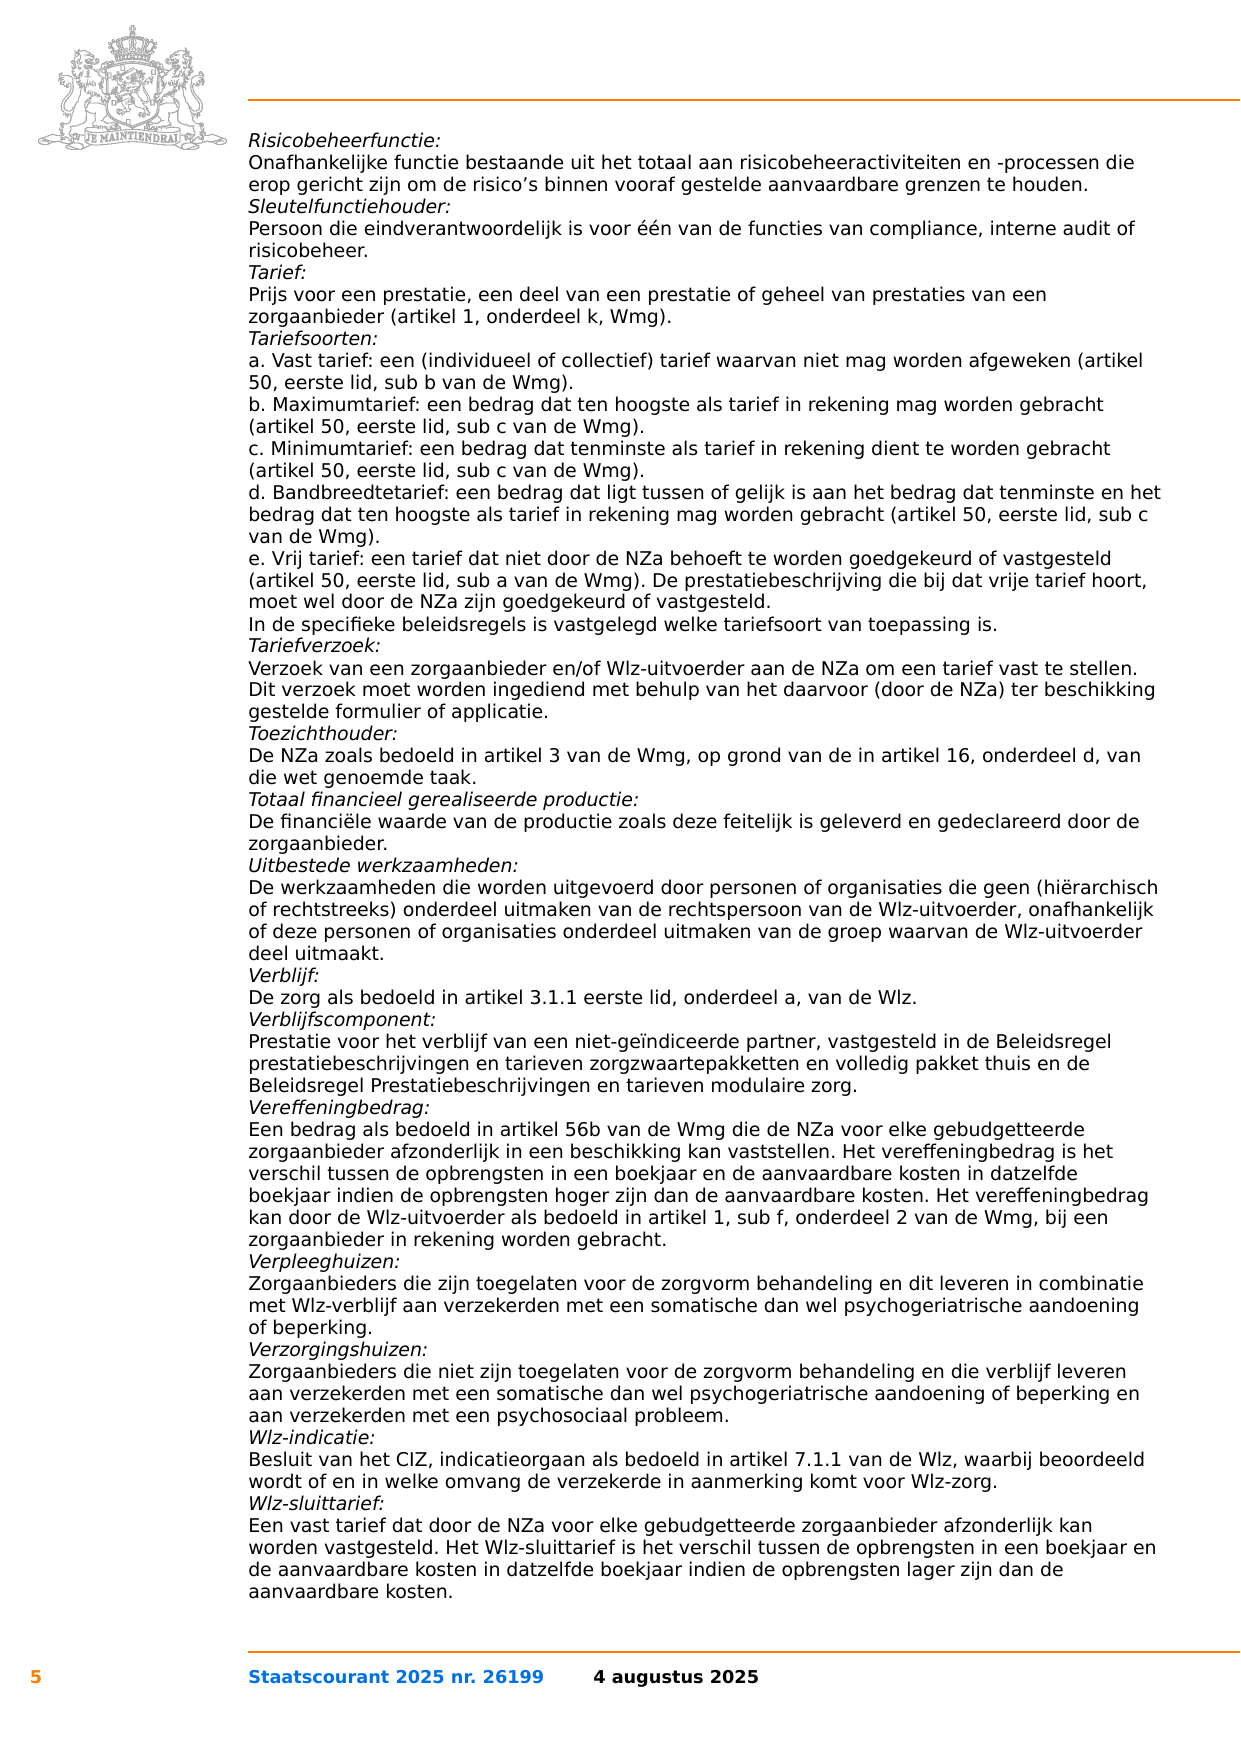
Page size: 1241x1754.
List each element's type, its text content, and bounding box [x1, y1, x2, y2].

text Persoon die eindverantwoordelijk is voor één van de functies van compliance, interne audit of risicobeheer. [248, 218, 1163, 262]
text Verblijfscomponent: [248, 1009, 1163, 1031]
text Sleutelfunctiehouder: [248, 196, 1163, 218]
text Vereffeningbedrag: [248, 1097, 1163, 1119]
text b. Maximumtarief: een bedrag dat ten hoogste als tarief in rekening mag worden gebracht (artikel 50, eerste lid, sub c van de Wmg). [248, 394, 1163, 438]
text Prijs voor een prestatie, een deel van een prestatie of geheel van prestaties van een zorgaanbieder (artikel 1, onderdeel k, Wmg). [248, 284, 1163, 328]
text Verblijf: [248, 965, 1163, 987]
text De NZa zoals bedoeld in artikel 3 van de Wmg, op grond van de in artikel 16, onderdeel d, van die wet genoemde taak. [248, 745, 1163, 789]
text Zorgaanbieders die niet zijn toegelaten voor de zorgvorm behandeling en die verblijf leveren aan verzekerden met een somatische dan wel psychogeriatrische aandoening of beperking en aan verzekerden met een psychosociaal probleem. [248, 1361, 1163, 1427]
text Tariefverzoek: [248, 635, 1163, 657]
text Risicobeheerfunctie: [248, 130, 1163, 152]
text De zorg als bedoeld in artikel 3.1.1 eerste lid, onderdeel a, van de Wlz. [248, 987, 1163, 1009]
text Onafhankelijke functie bestaande uit het totaal aan risicobeheeractiviteiten en -processen die erop gericht zijn om de risico’s binnen vooraf gestelde aanvaardbare grenzen te houden. [248, 152, 1163, 196]
text Besluit van het CIZ, indicatieorgaan als bedoeld in artikel 7.1.1 van de Wlz, waarbij beoordeeld wordt of en in welke omvang de verzekerde in aanmerking komt voor Wlz-zorg. [248, 1449, 1163, 1493]
text Verzoek van een zorgaanbieder en/of Wlz-uitvoerder aan de NZa om een tarief vast te stellen. Dit verzoek moet worden ingediend met behulp van het daarvoor (door de NZa) ter beschikking gestelde formulier of applicatie. [248, 657, 1163, 723]
text Prestatie voor het verblijf van een niet-geïndiceerde partner, vastgesteld in de Beleidsregel prestatiebeschrijvingen en tarieven zorgzwaartepakketten en volledig pakket thuis en de Beleidsregel Prestatiebeschrijvingen en tarieven modulaire zorg. [248, 1031, 1163, 1097]
text In de specifieke beleidsregels is vastgelegd welke tariefsoort van toepassing is. [248, 613, 1163, 635]
text Verzorgingshuizen: [248, 1339, 1163, 1361]
text De financiële waarde van de productie zoals deze feitelijk is geleverd en gedeclareerd door de zorgaanbieder. [248, 811, 1163, 855]
text De werkzaamheden die worden uitgevoerd door personen of organisaties die geen (hiërarchisch of rechtstreeks) onderdeel uitmaken van de rechtspersoon van de Wlz-uitvoerder, onafhankelijk of deze personen of organisaties onderdeel uitmaken van de groep waarvan de Wlz-uitvoerder deel uitmaakt. [248, 877, 1163, 965]
text Zorgaanbieders die zijn toegelaten voor de zorgvorm behandeling en dit leveren in combinatie met Wlz-verblijf aan verzekerden met een somatische dan wel psychogeriatrische aandoening of beperking. [248, 1273, 1163, 1339]
text Wlz-sluittarief: [248, 1493, 1163, 1514]
text Verpleeghuizen: [248, 1251, 1163, 1273]
text e. Vrij tarief: een tarief dat niet door de NZa behoeft te worden goedgekeurd of vastgesteld (artikel 50, eerste lid, sub a van de Wmg). De prestatiebeschrijving die bij dat vrije tarief hoort, moet wel door de NZa zijn goedgekeurd of vastgesteld. [248, 547, 1163, 613]
text d. Bandbreedtetarief: een bedrag dat ligt tussen of gelijk is aan het bedrag dat tenminste en het bedrag dat ten hoogste als tarief in rekening mag worden gebracht (artikel 50, eerste lid, sub c van de Wmg). [248, 482, 1163, 547]
text Tarief: [248, 262, 1163, 284]
text Toezichthouder: [248, 723, 1163, 745]
text Een bedrag als bedoeld in artikel 56b van de Wmg die de NZa voor elke gebudgetteerde zorgaanbieder afzonderlijk in een beschikking kan vaststellen. Het vereffeningbedrag is het verschil tussen de opbrengsten in een boekjaar en de aanvaardbare kosten in datzelfde boekjaar indien de opbrengsten hoger zijn dan de aanvaardbare kosten. Het vereffeningbedrag kan door de Wlz-uitvoerder als bedoeld in artikel 1, sub f, onderdeel 2 van de Wmg, bij een zorgaanbieder in rekening worden gebracht. [248, 1119, 1163, 1251]
text a. Vast tarief: een (individueel of collectief) tarief waarvan niet mag worden afgeweken (artikel 50, eerste lid, sub b van de Wmg). [248, 350, 1163, 394]
text c. Minimumtarief: een bedrag dat tenminste als tarief in rekening dient te worden gebracht (artikel 50, eerste lid, sub c van de Wmg). [248, 438, 1163, 482]
text Tariefsoorten: [248, 328, 1163, 350]
picture [38, 25, 227, 150]
text Wlz-indicatie: [248, 1427, 1163, 1449]
text Uitbestede werkzaamheden: [248, 855, 1163, 877]
text Totaal financieel gerealiseerde productie: [248, 789, 1163, 811]
text Een vast tarief dat door de NZa voor elke gebudgetteerde zorgaanbieder afzonderlijk kan worden vastgesteld. Het Wlz-sluittarief is het verschil tussen de opbrengsten in een boekjaar en de aanvaardbare kosten in datzelfde boekjaar indien de opbrengsten lager zijn dan de aanvaardbare kosten. [248, 1514, 1163, 1602]
